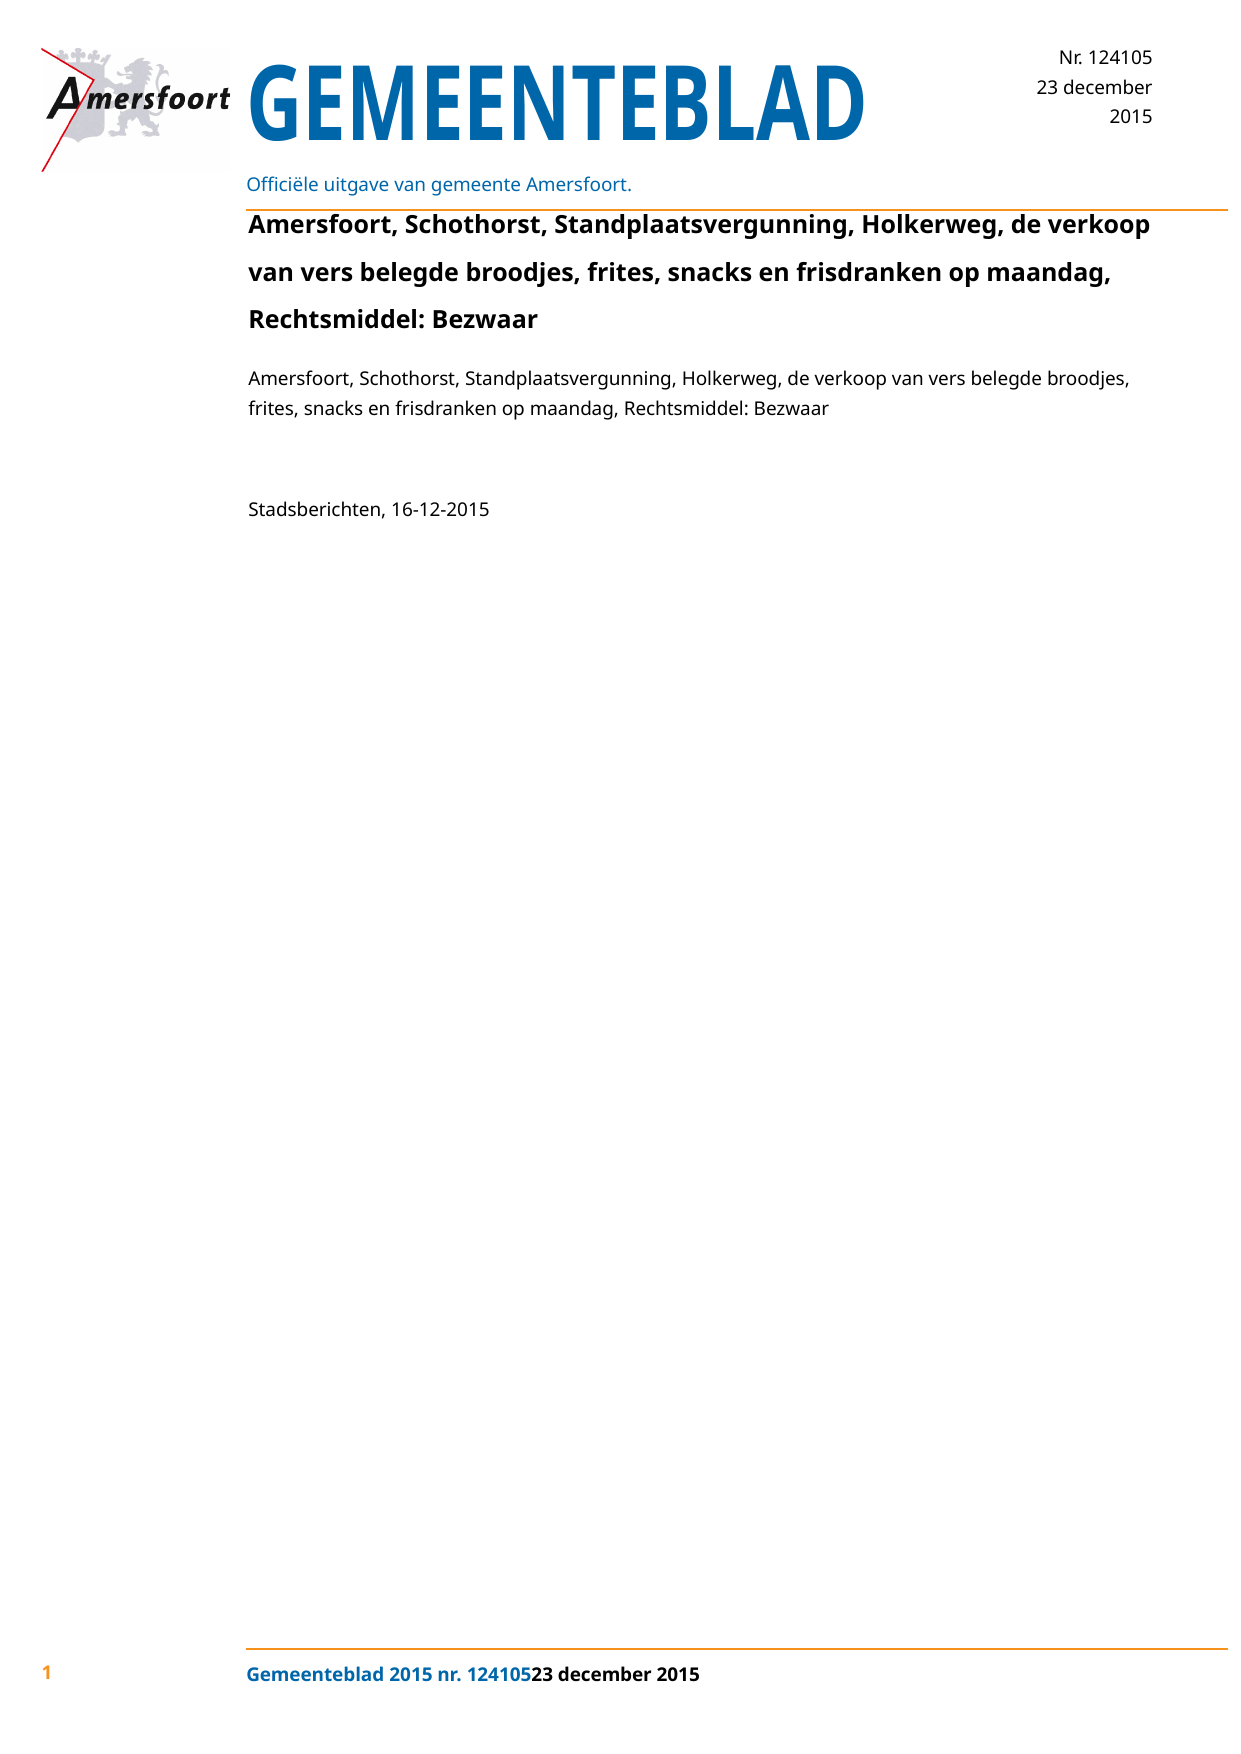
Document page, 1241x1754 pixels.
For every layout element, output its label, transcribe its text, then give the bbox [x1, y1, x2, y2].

picture [41, 47, 231, 172]
text Amersfoort, Schothorst, Standplaatsvergunning, Holkerweg, de verkoop van vers belegde broodjes, frites, snacks en frisdranken op maandag, Rechtsmiddel: Bezwaar [248, 366, 1152, 421]
text Stadsberichten, 16-12-2015 [248, 496, 1152, 522]
text Amersfoort, Schothorst, Standplaatsvergunning, Holkerweg, de verkoop van vers belegde broodjes, frites, snacks en frisdranken op maandag, Rechtsmiddel: Bezwaar [248, 211, 1152, 336]
